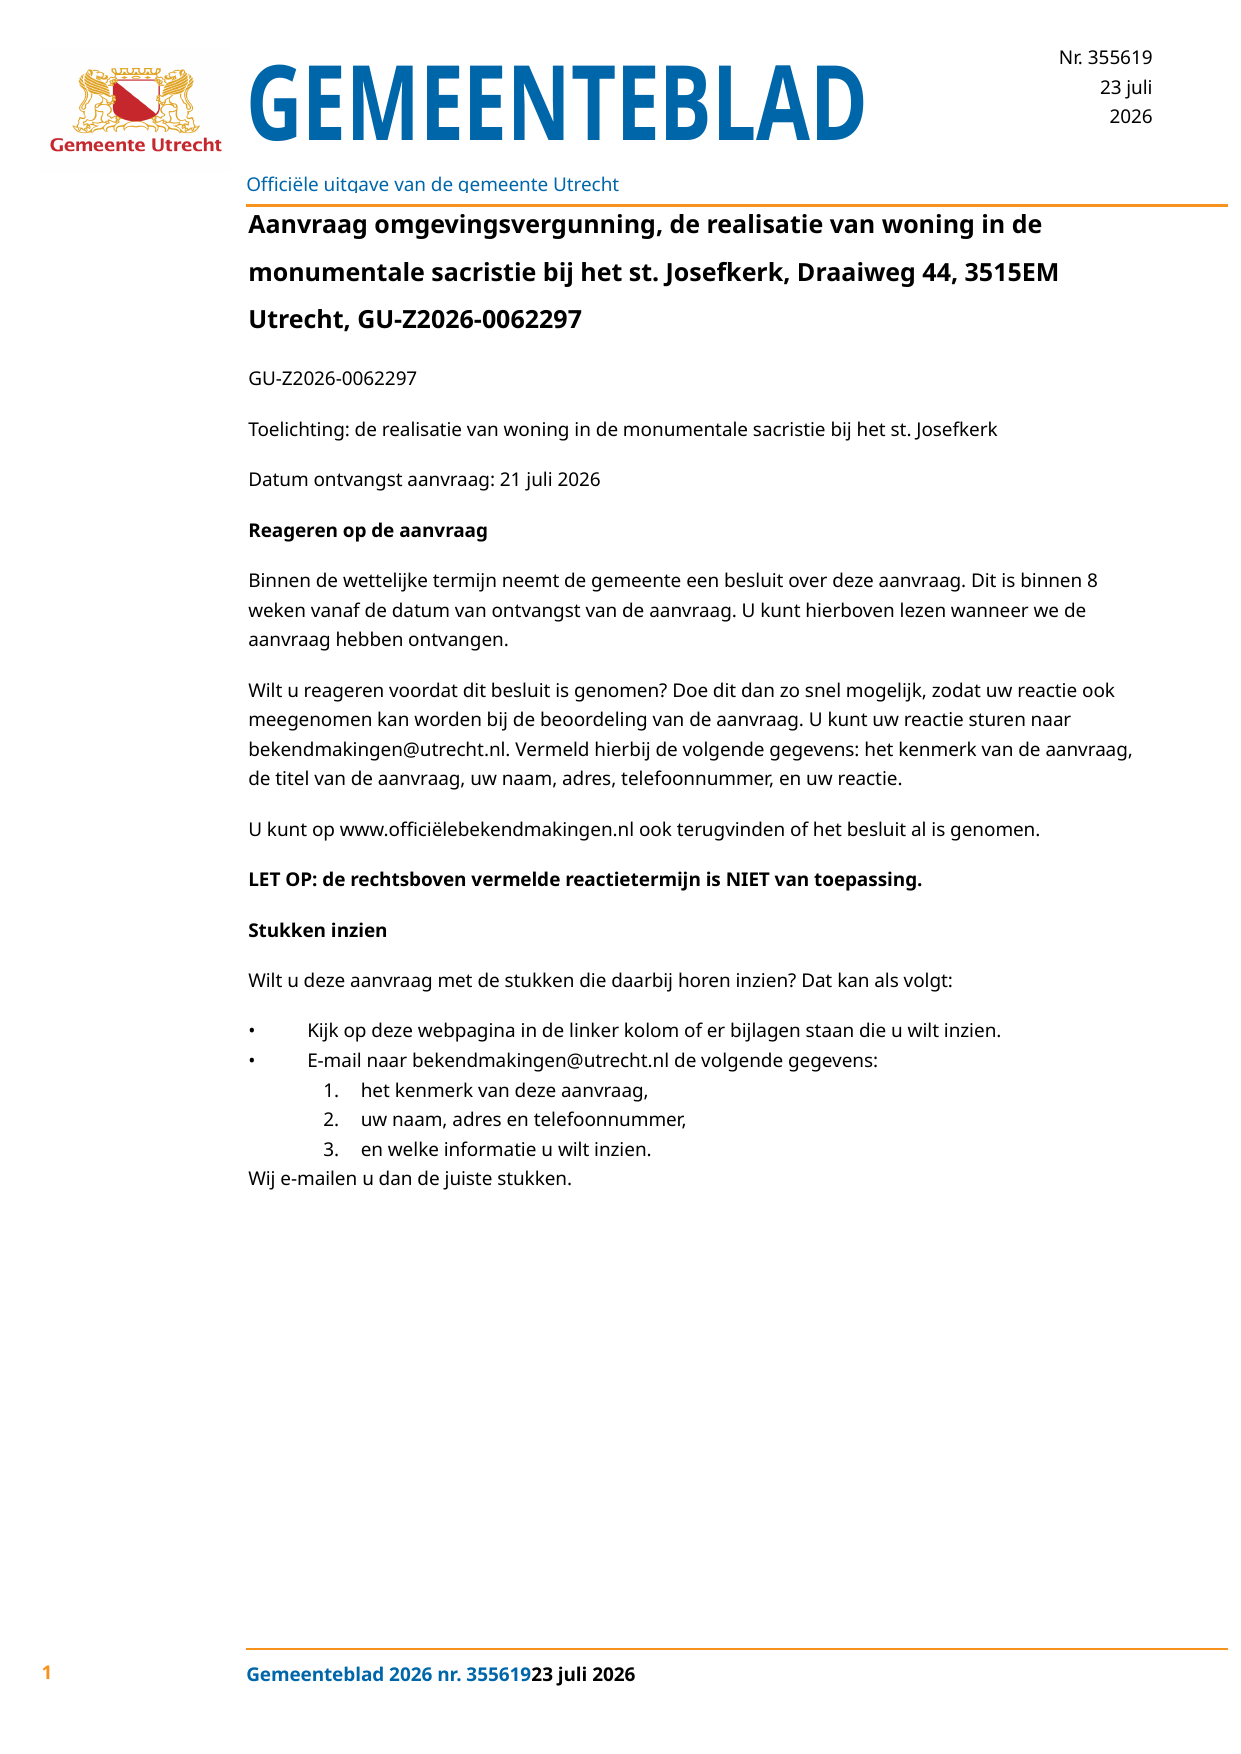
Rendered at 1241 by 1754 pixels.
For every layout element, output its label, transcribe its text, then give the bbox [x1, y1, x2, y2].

text Wilt u reageren voordat dit besluit is genomen? Doe dit dan zo snel mogelijk, zodat uw reactie ook meegenomen kan worden bij de beoordeling van de aanvraag. U kunt uw reactie sturen naar bekendmakingen@utrecht.nl. Vermeld hierbij de volgende gegevens: het kenmerk van de aanvraag, de titel van de aanvraag, uw naam, adres, telefoonnummer, en uw reactie. [248, 677, 1152, 791]
list en welke informatie u wilt inzien. [323, 1136, 1152, 1162]
text U kunt op www.officiëlebekendmakingen.nl ook terugvinden of het besluit al is genomen. [248, 816, 1152, 842]
list uw naam, adres en telefoonnummer, [323, 1106, 1152, 1132]
text Toelichting: de realisatie van woning in de monumentale sacristie bij het st. Josefkerk [248, 416, 1152, 442]
text GU-Z2026-0062297 [248, 366, 1152, 391]
text LET OP: de rechtsboven vermelde reactietermijn is NIET van toepassing. [248, 866, 1152, 892]
list E-mail naar bekendmakingen@utrecht.nl de volgende gegevens: [248, 1047, 1152, 1073]
text Aanvraag omgevingsvergunning, de realisatie van woning in de monumentale sacristie bij het st. Josefkerk, Draaiweg 44, 3515EM Utrecht, GU-Z2026-0062297 [248, 207, 1152, 336]
text Stukken inzien [248, 917, 1152, 942]
picture [41, 47, 231, 172]
text Binnen de wettelijke termijn neemt de gemeente een besluit over deze aanvraag. Dit is binnen 8 weken vanaf de datum van ontvangst van de aanvraag. U kunt hierboven lezen wanneer we de aanvraag hebben ontvangen. [248, 567, 1152, 652]
text Wij e-mailen u dan de juiste stukken. [248, 1166, 1152, 1191]
text Datum ontvangst aanvraag: 21 juli 2026 [248, 466, 1152, 492]
text Reageren op de aanvraag [248, 517, 1152, 542]
list Kijk op deze webpagina in de linker kolom of er bijlagen staan die u wilt inzien. [248, 1018, 1152, 1043]
list het kenmerk van deze aanvraag, [323, 1077, 1152, 1102]
text Wilt u deze aanvraag met de stukken die daarbij horen inzien? Dat kan als volgt: [248, 967, 1152, 993]
